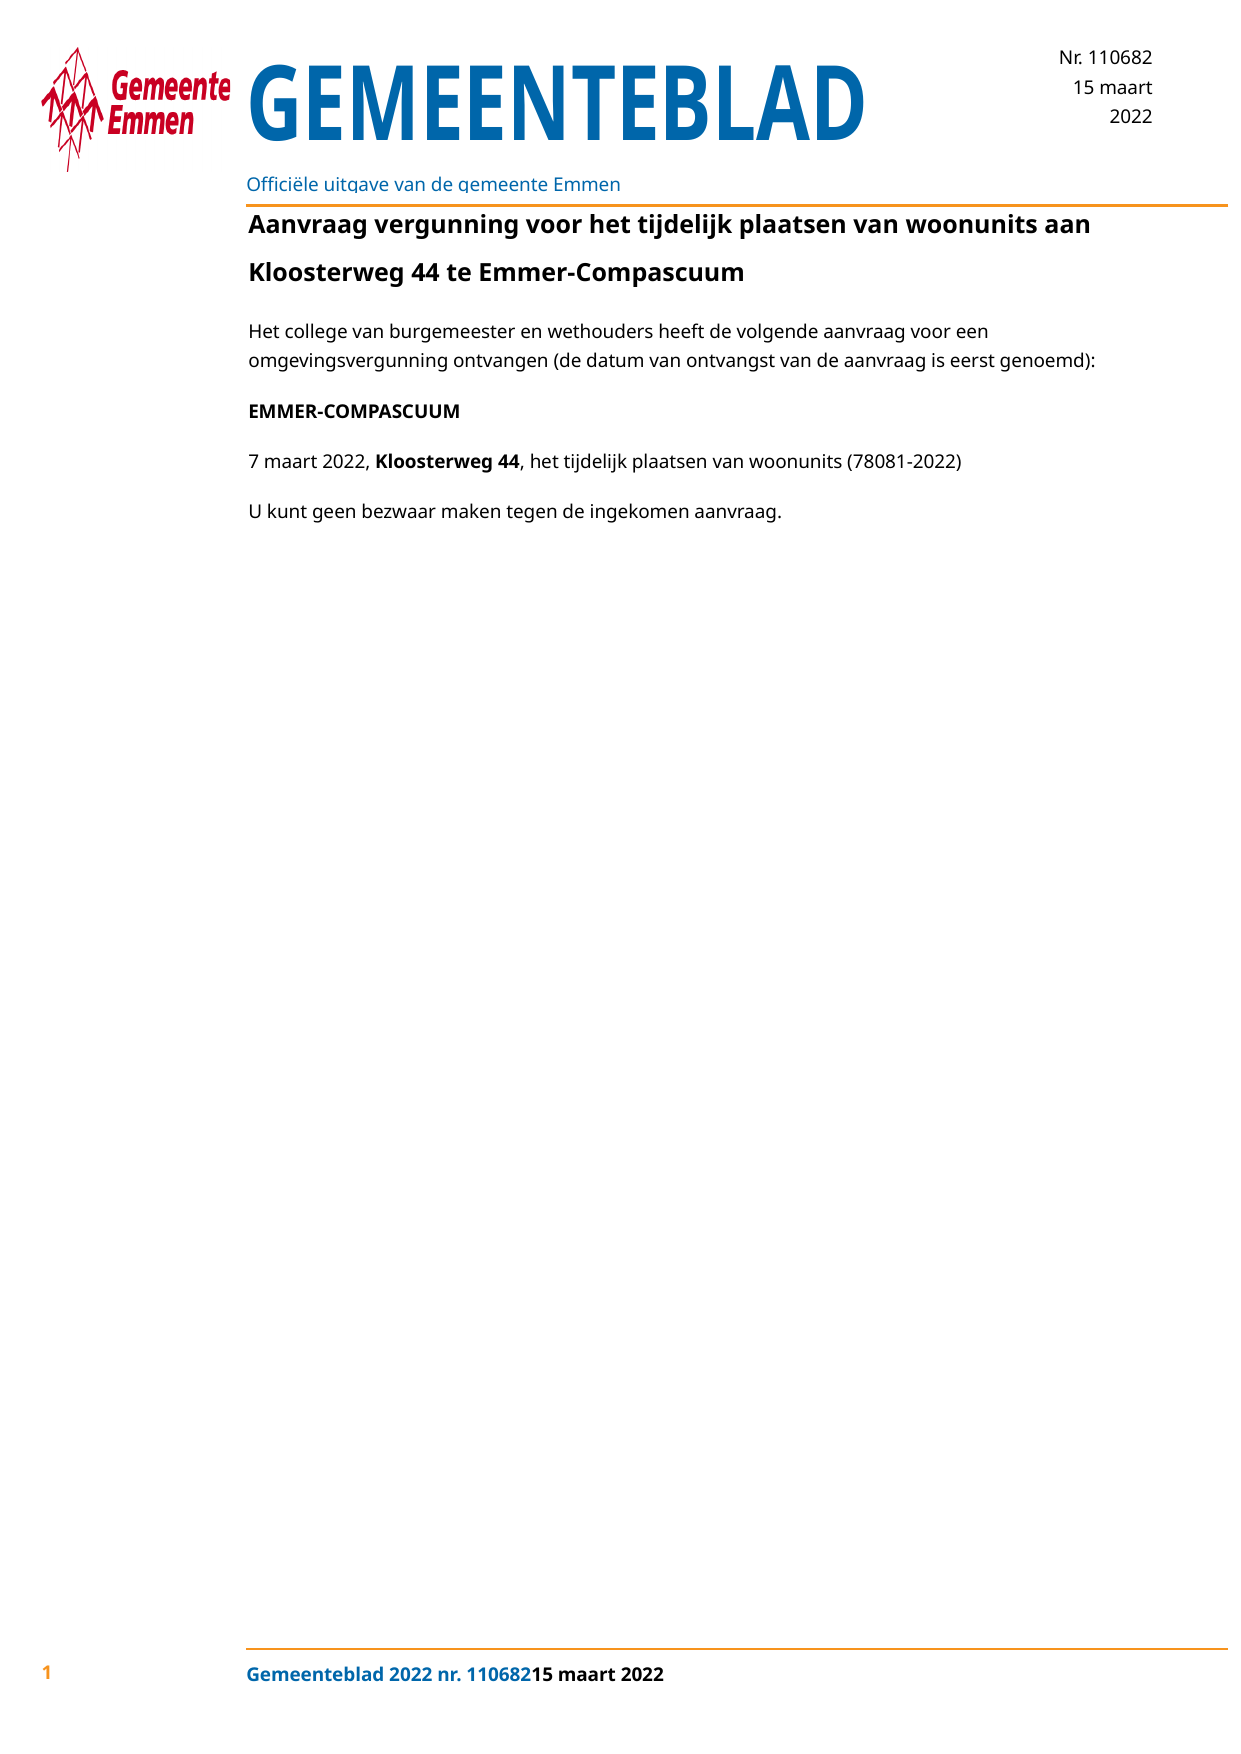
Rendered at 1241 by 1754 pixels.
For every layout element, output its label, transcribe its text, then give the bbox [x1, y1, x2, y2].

picture [41, 47, 231, 172]
text EMMER-COMPASCUUM [248, 398, 1152, 424]
text U kunt geen bezwaar maken tegen de ingekomen aanvraag. [248, 499, 1152, 524]
text Het college van burgemeester en wethouders heeft de volgende aanvraag voor een omgevingsvergunning ontvangen (de datum van ontvangst van de aanvraag is eerst genoemd): [248, 318, 1152, 373]
text 7 maart 2022, Kloosterweg 44, het tijdelijk plaatsen van woonunits (78081-2022) [248, 448, 1152, 474]
text Aanvraag vergunning voor het tijdelijk plaatsen van woonunits aan Kloosterweg 44 te Emmer-Compascuum [248, 207, 1152, 288]
